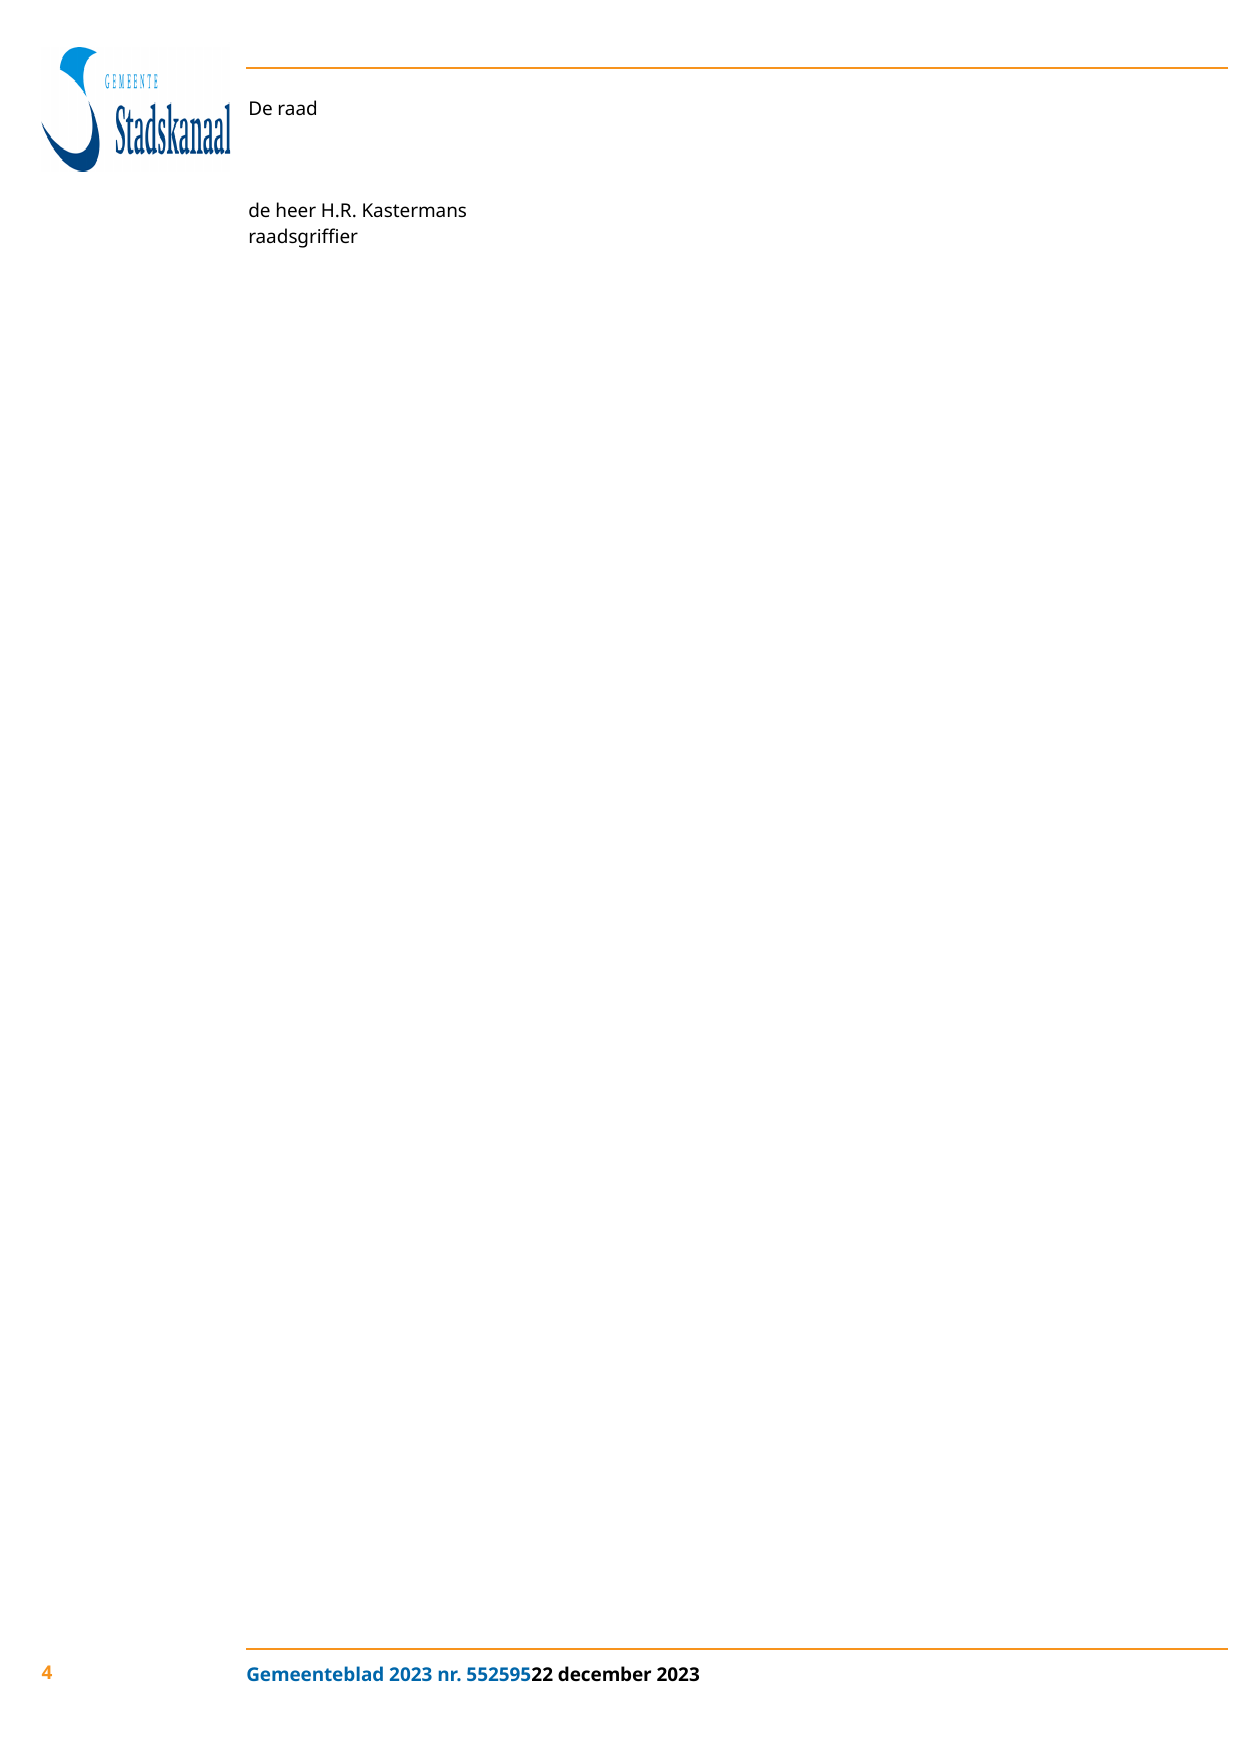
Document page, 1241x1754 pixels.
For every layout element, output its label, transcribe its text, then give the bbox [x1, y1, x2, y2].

text raadsgriffier [248, 223, 1152, 249]
text de heer H.R. Kastermans [248, 198, 1152, 223]
picture [41, 47, 231, 172]
text De raad [248, 95, 1152, 121]
